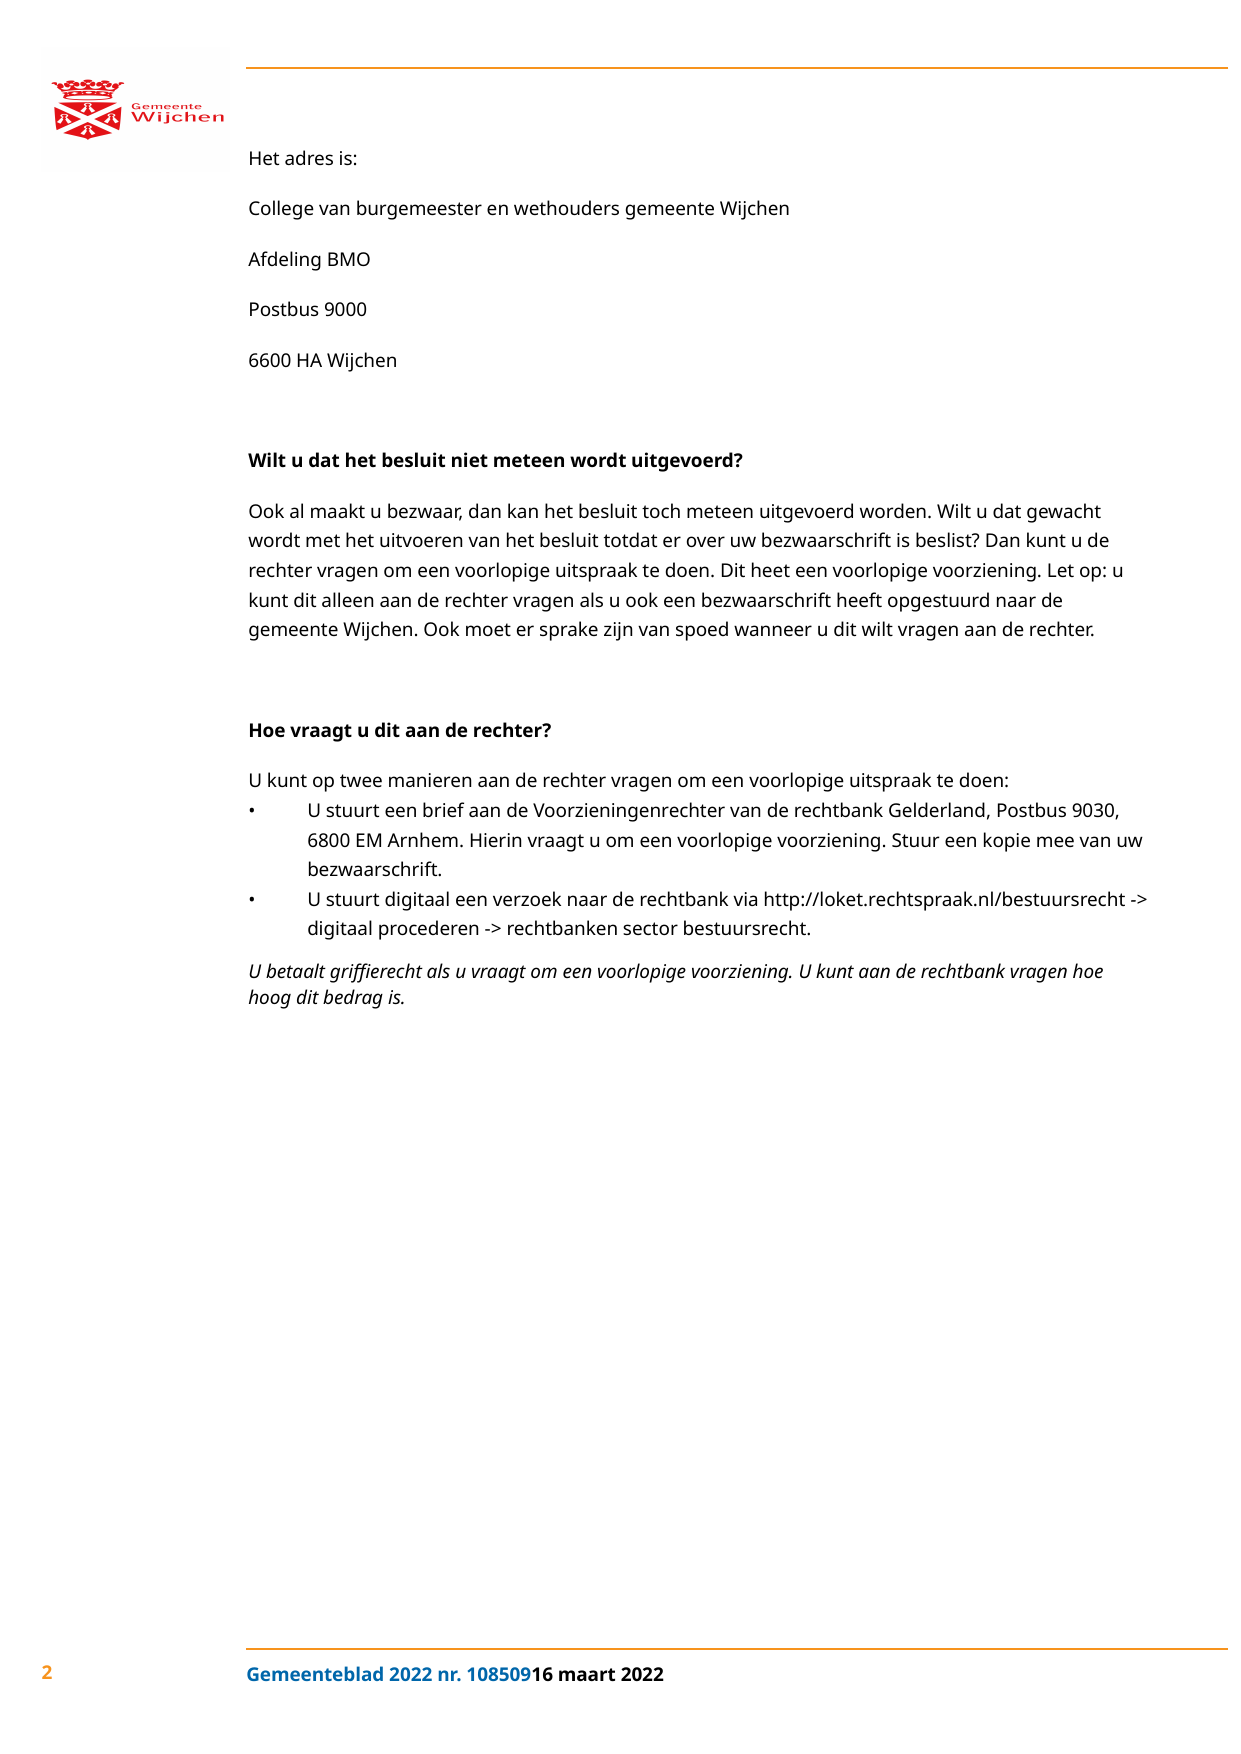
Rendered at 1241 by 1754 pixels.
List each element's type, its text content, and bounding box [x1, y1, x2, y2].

text 6600 HA Wijchen [248, 347, 1152, 373]
text Wilt u dat het besluit niet meteen wordt uitgevoerd? [248, 448, 1152, 473]
text Postbus 9000 [248, 296, 1152, 322]
text College van burgemeester en wethouders gemeente Wijchen [248, 196, 1152, 221]
list U stuurt een brief aan de Voorzieningenrechter van de rechtbank Gelderland, Postbus 9030, 6800 EM Arnhem. Hierin vraagt u om een voorlopige voorziening. Stuur een kopie mee van uw bezwaarschrift. [248, 797, 1152, 882]
text Het adres is: [248, 145, 1152, 171]
text U betaalt griffierecht als u vraagt om een voorlopige voorziening. U kunt aan de rechtbank vragen hoe hoog dit bedrag is. [248, 959, 1152, 1010]
text Afdeling BMO [248, 246, 1152, 272]
list U stuurt digitaal een verzoek naar de rechtbank via http://loket.rechtspraak.nl/bestuursrecht -> digitaal procederen -> rechtbanken sector bestuursrecht. [248, 886, 1152, 941]
text Hoe vraagt u dit aan de rechter? [248, 717, 1152, 743]
picture [41, 47, 231, 172]
text Ook al maakt u bezwaar, dan kan het besluit toch meteen uitgevoerd worden. Wilt u dat gewacht wordt met het uitvoeren van het besluit totdat er over uw bezwaarschrift is beslist? Dan kunt u de rechter vragen om een voorlopige uitspraak te doen. Dit heet een voorlopige voorziening. Let op: u kunt dit alleen aan de rechter vragen als u ook een bezwaarschrift heeft opgestuurd naar de gemeente Wijchen. Ook moet er sprake zijn van spoed wanneer u dit wilt vragen aan de rechter. [248, 498, 1152, 642]
text U kunt op twee manieren aan de rechter vragen om een voorlopige uitspraak te doen: [248, 768, 1152, 793]
